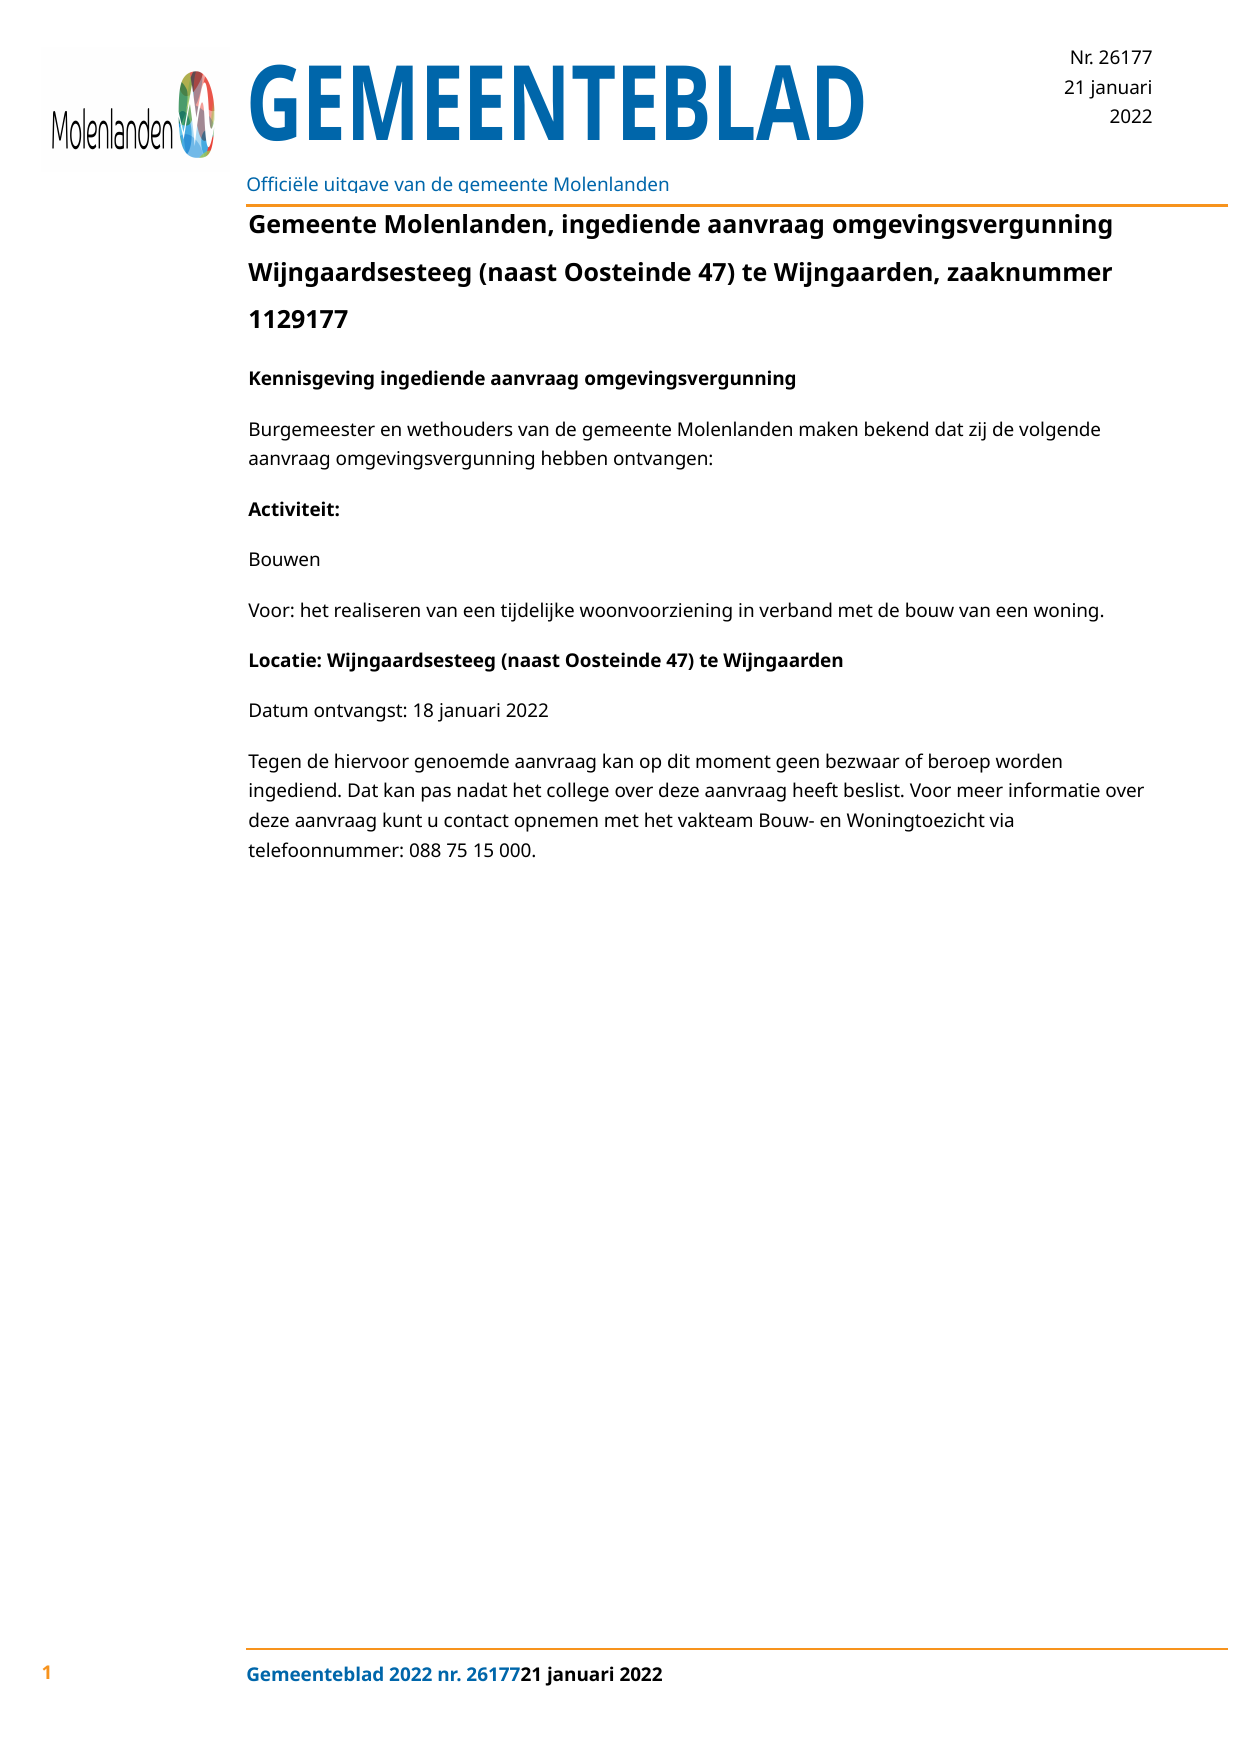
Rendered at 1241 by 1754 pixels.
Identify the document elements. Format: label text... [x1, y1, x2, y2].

text Activiteit: [248, 496, 1152, 522]
text Locatie: Wijngaardsesteeg (naast Oosteinde 47) te Wijngaarden [248, 647, 1152, 673]
picture [41, 47, 231, 172]
text Datum ontvangst: 18 januari 2022 [248, 698, 1152, 723]
text Bouwen [248, 546, 1152, 572]
text Kennisgeving ingediende aanvraag omgevingsvergunning [248, 366, 1152, 391]
text Gemeente Molenlanden, ingediende aanvraag omgevingsvergunning Wijngaardsesteeg (naast Oosteinde 47) te Wijngaarden, zaaknummer 1129177 [248, 207, 1152, 336]
text Voor: het realiseren van een tijdelijke woonvoorziening in verband met de bouw van een woning. [248, 597, 1152, 622]
text Burgemeester en wethouders van de gemeente Molenlanden maken bekend dat zij de volgende aanvraag omgevingsvergunning hebben ontvangen: [248, 416, 1152, 471]
text Tegen de hiervoor genoemde aanvraag kan op dit moment geen bezwaar of beroep worden ingediend. Dat kan pas nadat het college over deze aanvraag heeft beslist. Voor meer informatie over deze aanvraag kunt u contact opnemen met het vakteam Bouw- en Woningtoezicht via telefoonnummer: 088 75 15 000. [248, 748, 1152, 862]
